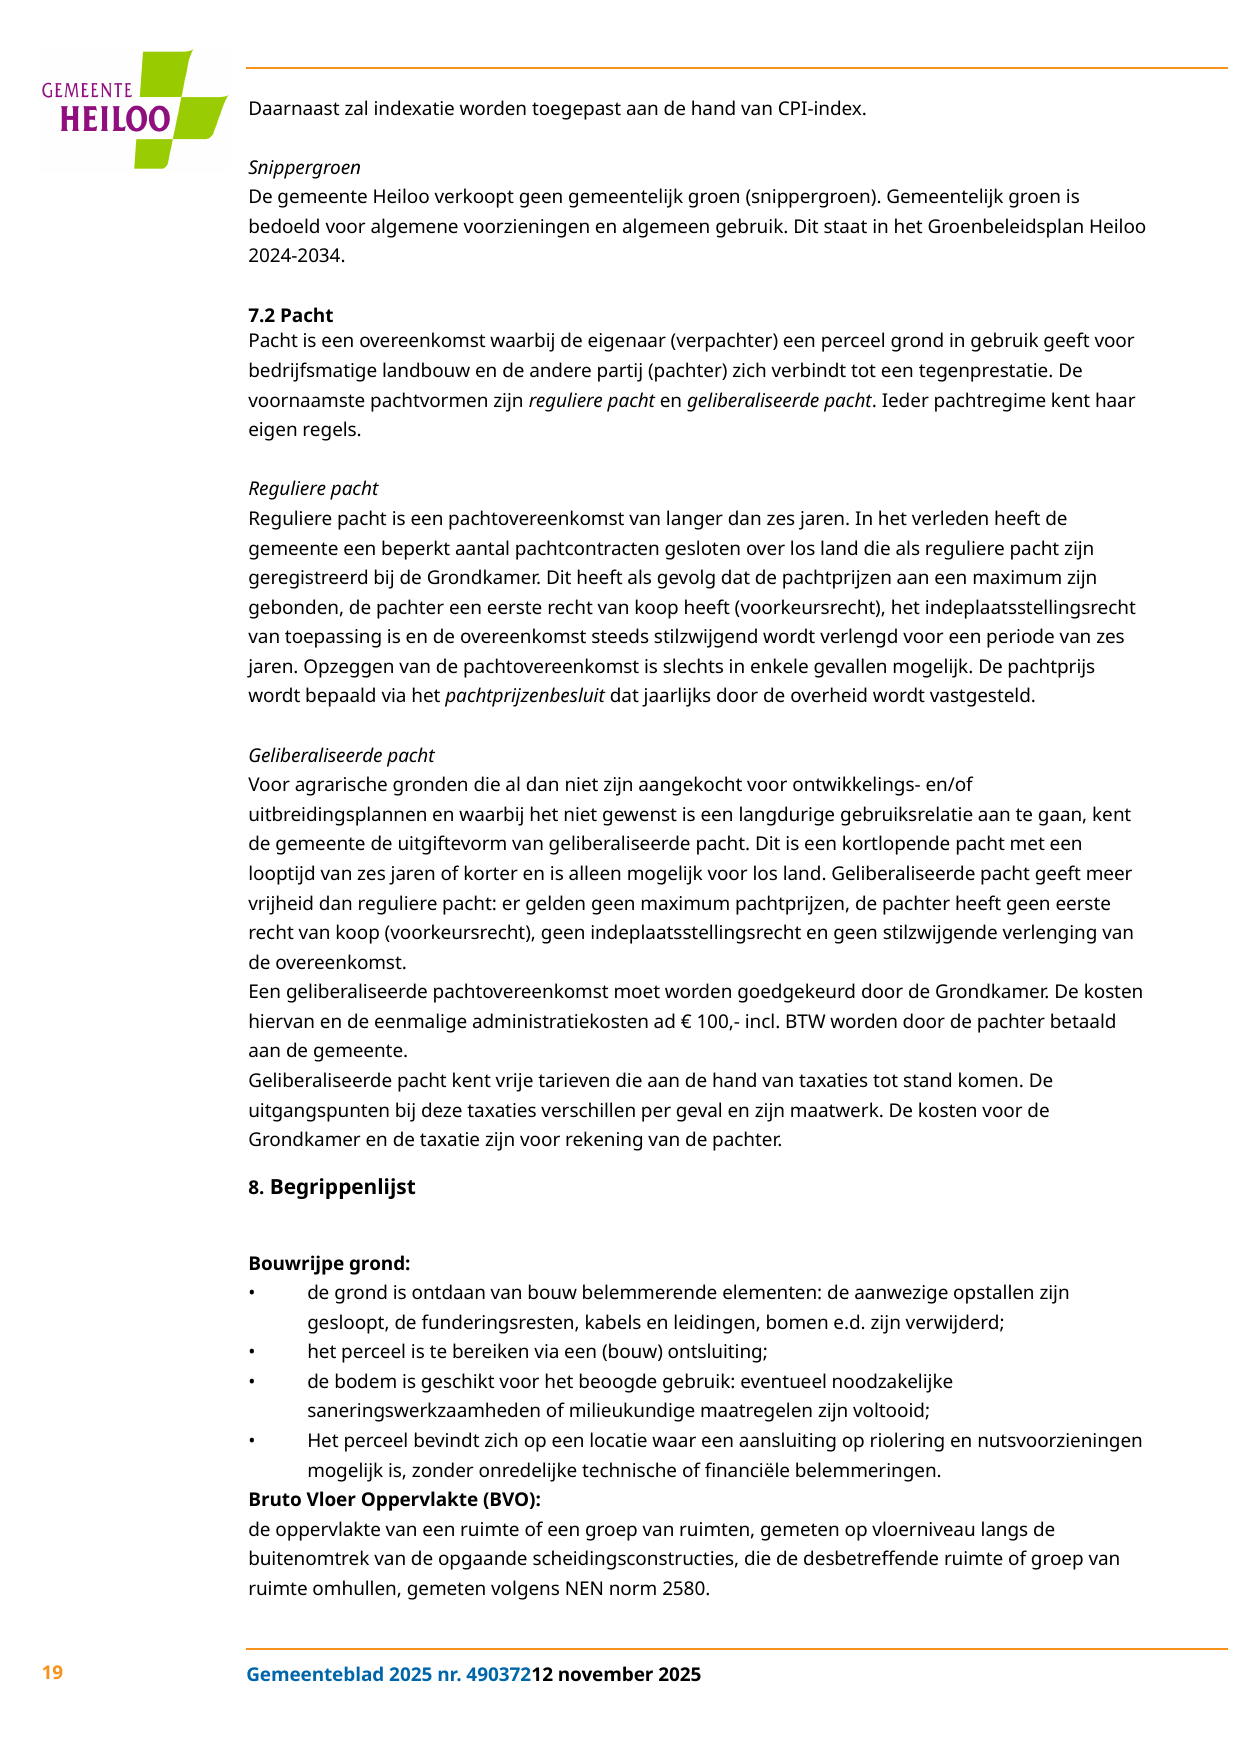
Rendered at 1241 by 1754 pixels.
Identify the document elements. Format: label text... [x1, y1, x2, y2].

text De gemeente Heiloo verkoopt geen gemeentelijk groen (snippergroen). Gemeentelijk groen is bedoeld voor algemene voorzieningen en algemeen gebruik. Dit staat in het Groenbeleidsplan Heiloo 2024-2034. [248, 183, 1152, 268]
text Bouwrijpe grond: [248, 1250, 1152, 1275]
text 8. Begrippenlijst [248, 1172, 1152, 1200]
text Daarnaast zal indexatie worden toegepast aan de hand van CPI-index. [248, 95, 1152, 121]
text Snippergroen [248, 154, 1152, 180]
text 7.2 Pacht [248, 302, 1152, 328]
text de oppervlakte van een ruimte of een groep van ruimten, gemeten op vloerniveau langs de buitenomtrek van de opgaande scheidingsconstructies, die de desbetreffende ruimte of groep van ruimte omhullen, gemeten volgens NEN norm 2580. [248, 1516, 1152, 1601]
text Geliberaliseerde pacht [248, 742, 1152, 767]
list de bodem is geschikt voor het beoogde gebruik: eventueel noodzakelijke saneringswerkzaamheden of milieukundige maatregelen zijn voltooid; [248, 1368, 1152, 1423]
text Geliberaliseerde pacht kent vrije tarieven die aan de hand van taxaties tot stand komen. De uitgangspunten bij deze taxaties verschillen per geval en zijn maatwerk. De kosten voor de Grondkamer en de taxatie zijn voor rekening van de pachter. [248, 1067, 1152, 1152]
list Het perceel bevindt zich op een locatie waar een aansluiting op riolering en nutsvoorzieningen mogelijk is, zonder onredelijke technische of financiële belemmeringen. [248, 1427, 1152, 1482]
list de grond is ontdaan van bouw belemmerende elementen: de aanwezige opstallen zijn gesloopt, de funderingsresten, kabels en leidingen, bomen e.d. zijn verwijderd; [248, 1279, 1152, 1334]
text Pacht is een overeenkomst waarbij de eigenaar (verpachter) een perceel grond in gebruik geeft voor bedrijfsmatige landbouw en de andere partij (pachter) zich verbindt tot een tegenprestatie. De voornaamste pachtvormen zijn reguliere pacht en geliberaliseerde pacht. Ieder pachtregime kent haar eigen regels. [248, 328, 1152, 442]
text Reguliere pacht [248, 476, 1152, 501]
text Bruto Vloer Oppervlakte (BVO): [248, 1486, 1152, 1512]
text Een geliberaliseerde pachtovereenkomst moet worden goedgekeurd door de Grondkamer. De kosten hiervan en de eenmalige administratiekosten ad € 100,- incl. BTW worden door de pachter betaald aan de gemeente. [248, 978, 1152, 1063]
text Reguliere pacht is een pachtovereenkomst van langer dan zes jaren. In het verleden heeft de gemeente een beperkt aantal pachtcontracten gesloten over los land die als reguliere pacht zijn geregistreerd bij de Grondkamer. Dit heeft als gevolg dat de pachtprijzen aan een maximum zijn gebonden, de pachter een eerste recht van koop heeft (voorkeursrecht), het indeplaatsstellingsrecht van toepassing is en de overeenkomst steeds stilzwijgend wordt verlengd voor een periode van zes jaren. Opzeggen van de pachtovereenkomst is slechts in enkele gevallen mogelijk. De pachtprijs wordt bepaald via het pachtprijzenbesluit dat jaarlijks door de overheid wordt vastgesteld. [248, 505, 1152, 708]
list het perceel is te bereiken via een (bouw) ontsluiting; [248, 1338, 1152, 1364]
text Voor agrarische gronden die al dan niet zijn aangekocht voor ontwikkelings- en/of uitbreidingsplannen en waarbij het niet gewenst is een langdurige gebruiksrelatie aan te gaan, kent de gemeente de uitgiftevorm van geliberaliseerde pacht. Dit is een kortlopende pacht met een looptijd van zes jaren of korter en is alleen mogelijk voor los land. Geliberaliseerde pacht geeft meer vrijheid dan reguliere pacht: er gelden geen maximum pachtprijzen, de pachter heeft geen eerste recht van koop (voorkeursrecht), geen indeplaatsstellingsrecht en geen stilzwijgende verlenging van de overeenkomst. [248, 771, 1152, 974]
picture [41, 47, 231, 172]
